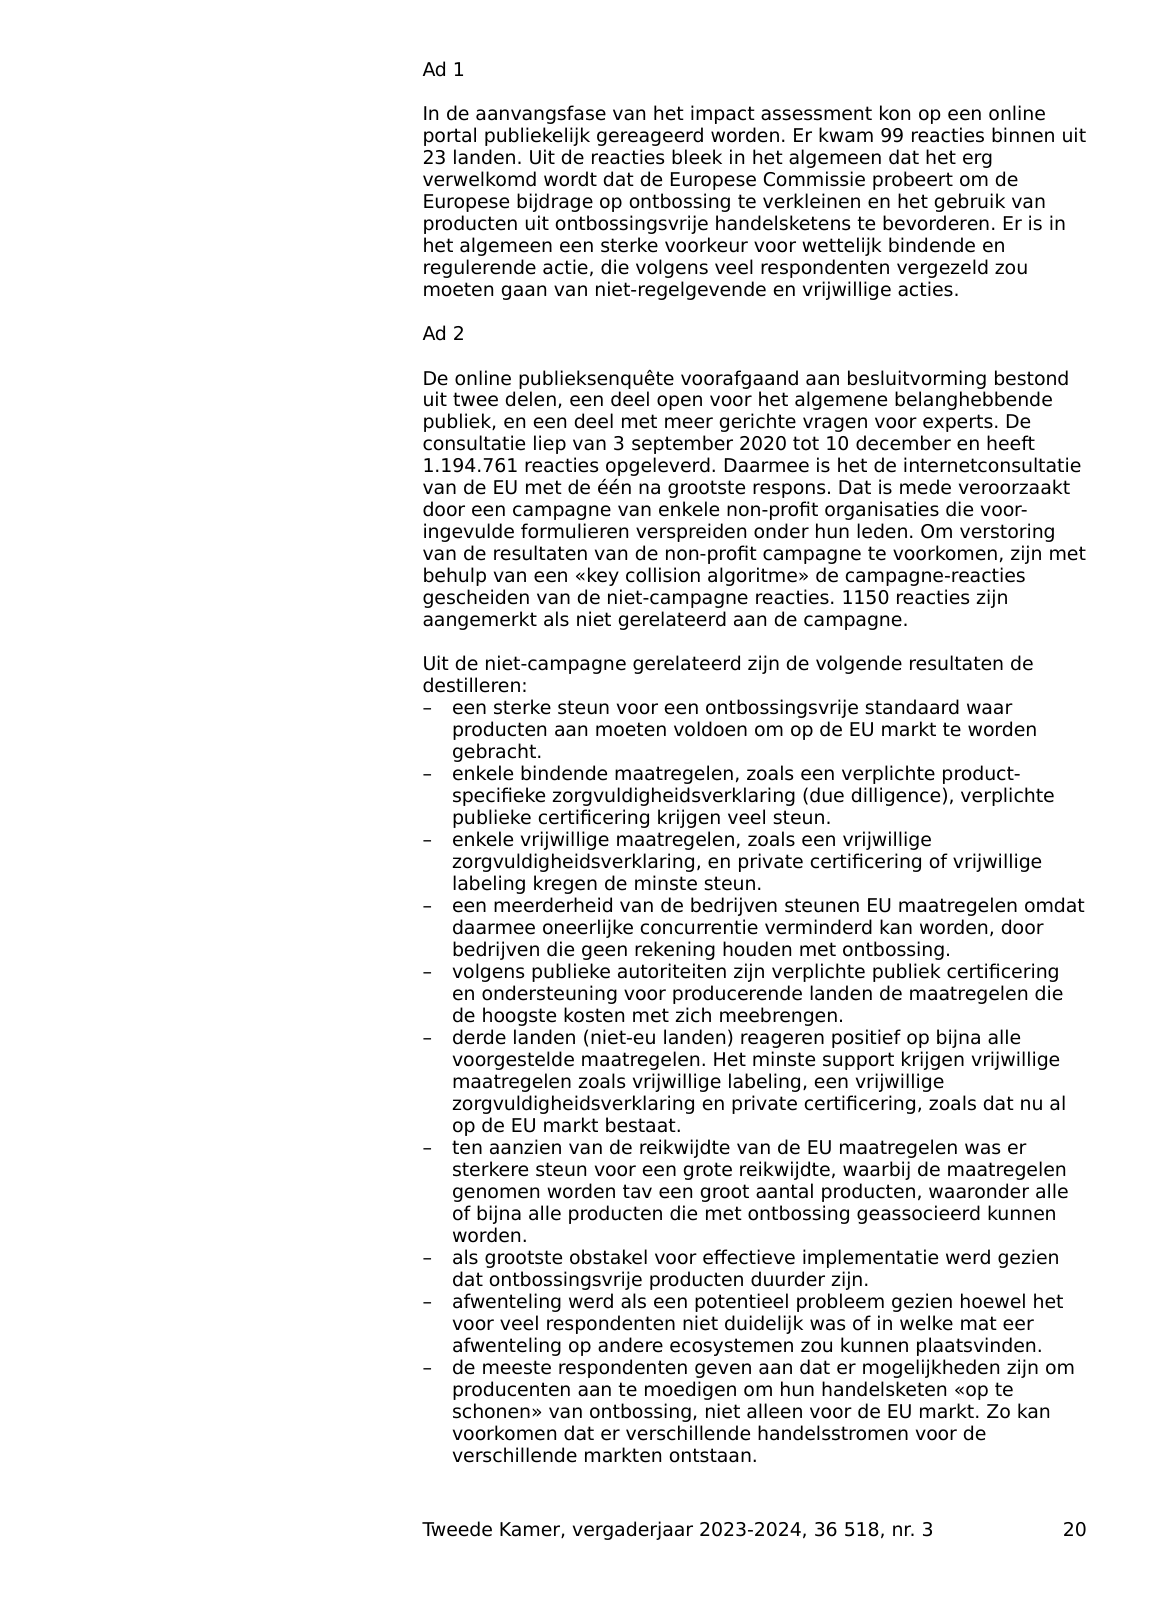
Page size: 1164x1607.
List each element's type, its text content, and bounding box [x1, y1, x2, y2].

text – de meeste respondenten geven aan dat er mogelijkheden zijn om producenten aan te moedigen om hun handelsketen «op te schonen» van ontbossing, niet alleen voor de EU markt. Zo kan voorkomen dat er verschillende handelsstromen voor de verschillende markten ontstaan. [422, 1357, 1087, 1467]
text In de aanvangsfase van het impact assessment kon op een online portal publiekelijk gereageerd worden. Er kwam 99 reacties binnen uit 23 landen. Uit de reacties bleek in het algemeen dat het erg verwelkomd wordt dat de Europese Commissie probeert om de Europese bijdrage op ontbossing te verkleinen en het gebruik van producten uit ontbossingsvrije handelsketens te bevorderen. Er is in het algemeen een sterke voorkeur voor wettelijk bindende en regulerende actie, die volgens veel respondenten vergezeld zou moeten gaan van niet-regelgevende en vrijwillige acties. [422, 103, 1087, 301]
text Uit de niet-campagne gerelateerd zijn de volgende resultaten de destilleren: [422, 653, 1087, 697]
text – afwenteling werd als een potentieel probleem gezien hoewel het voor veel respondenten niet duidelijk was of in welke mat eer afwenteling op andere ecosystemen zou kunnen plaatsvinden. [422, 1291, 1087, 1357]
text – volgens publieke autoriteiten zijn verplichte publiek certificering en ondersteuning voor producerende landen de maatregelen die de hoogste kosten met zich meebrengen. [422, 961, 1087, 1027]
text – als grootste obstakel voor effectieve implementatie werd gezien dat ontbossingsvrije producten duurder zijn. [422, 1247, 1087, 1291]
text De online publieksenquête voorafgaand aan besluitvorming bestond uit twee delen, een deel open voor het algemene belanghebbende publiek, en een deel met meer gerichte vragen voor experts. De consultatie liep van 3 september 2020 tot 10 december en heeft 1.194.761 reacties opgeleverd. Daarmee is het de internetconsultatie van de EU met de één na grootste respons. Dat is mede veroorzaakt door een campagne van enkele non-profit organisaties die voor-ingevulde formulieren verspreiden onder hun leden. Om verstoring van de resultaten van de non-profit campagne te voorkomen, zijn met behulp van een «key collision algoritme» de campagne-reacties gescheiden van de niet-campagne reacties. 1150 reacties zijn aangemerkt als niet gerelateerd aan de campagne. [422, 367, 1087, 631]
subtitle Ad 2 [422, 323, 1087, 345]
text – enkele bindende maatregelen, zoals een verplichte product-specifieke zorgvuldigheidsverklaring (due dilligence), verplichte publieke certificering krijgen veel steun. [422, 763, 1087, 829]
text – een meerderheid van de bedrijven steunen EU maatregelen omdat daarmee oneerlijke concurrentie verminderd kan worden, door bedrijven die geen rekening houden met ontbossing. [422, 895, 1087, 961]
text – derde landen (niet-eu landen) reageren positief op bijna alle voorgestelde maatregelen. Het minste support krijgen vrijwillige maatregelen zoals vrijwillige labeling, een vrijwillige zorgvuldigheidsverklaring en private certificering, zoals dat nu al op de EU markt bestaat. [422, 1027, 1087, 1137]
text – een sterke steun voor een ontbossingsvrije standaard waar producten aan moeten voldoen om op de EU markt te worden gebracht. [422, 697, 1087, 763]
text – ten aanzien van de reikwijdte van de EU maatregelen was er sterkere steun voor een grote reikwijdte, waarbij de maatregelen genomen worden tav een groot aantal producten, waaronder alle of bijna alle producten die met ontbossing geassocieerd kunnen worden. [422, 1137, 1087, 1247]
text – enkele vrijwillige maatregelen, zoals een vrijwillige zorgvuldigheidsverklaring, en private certificering of vrijwillige labeling kregen de minste steun. [422, 829, 1087, 895]
subtitle Ad 1 [422, 59, 1087, 81]
